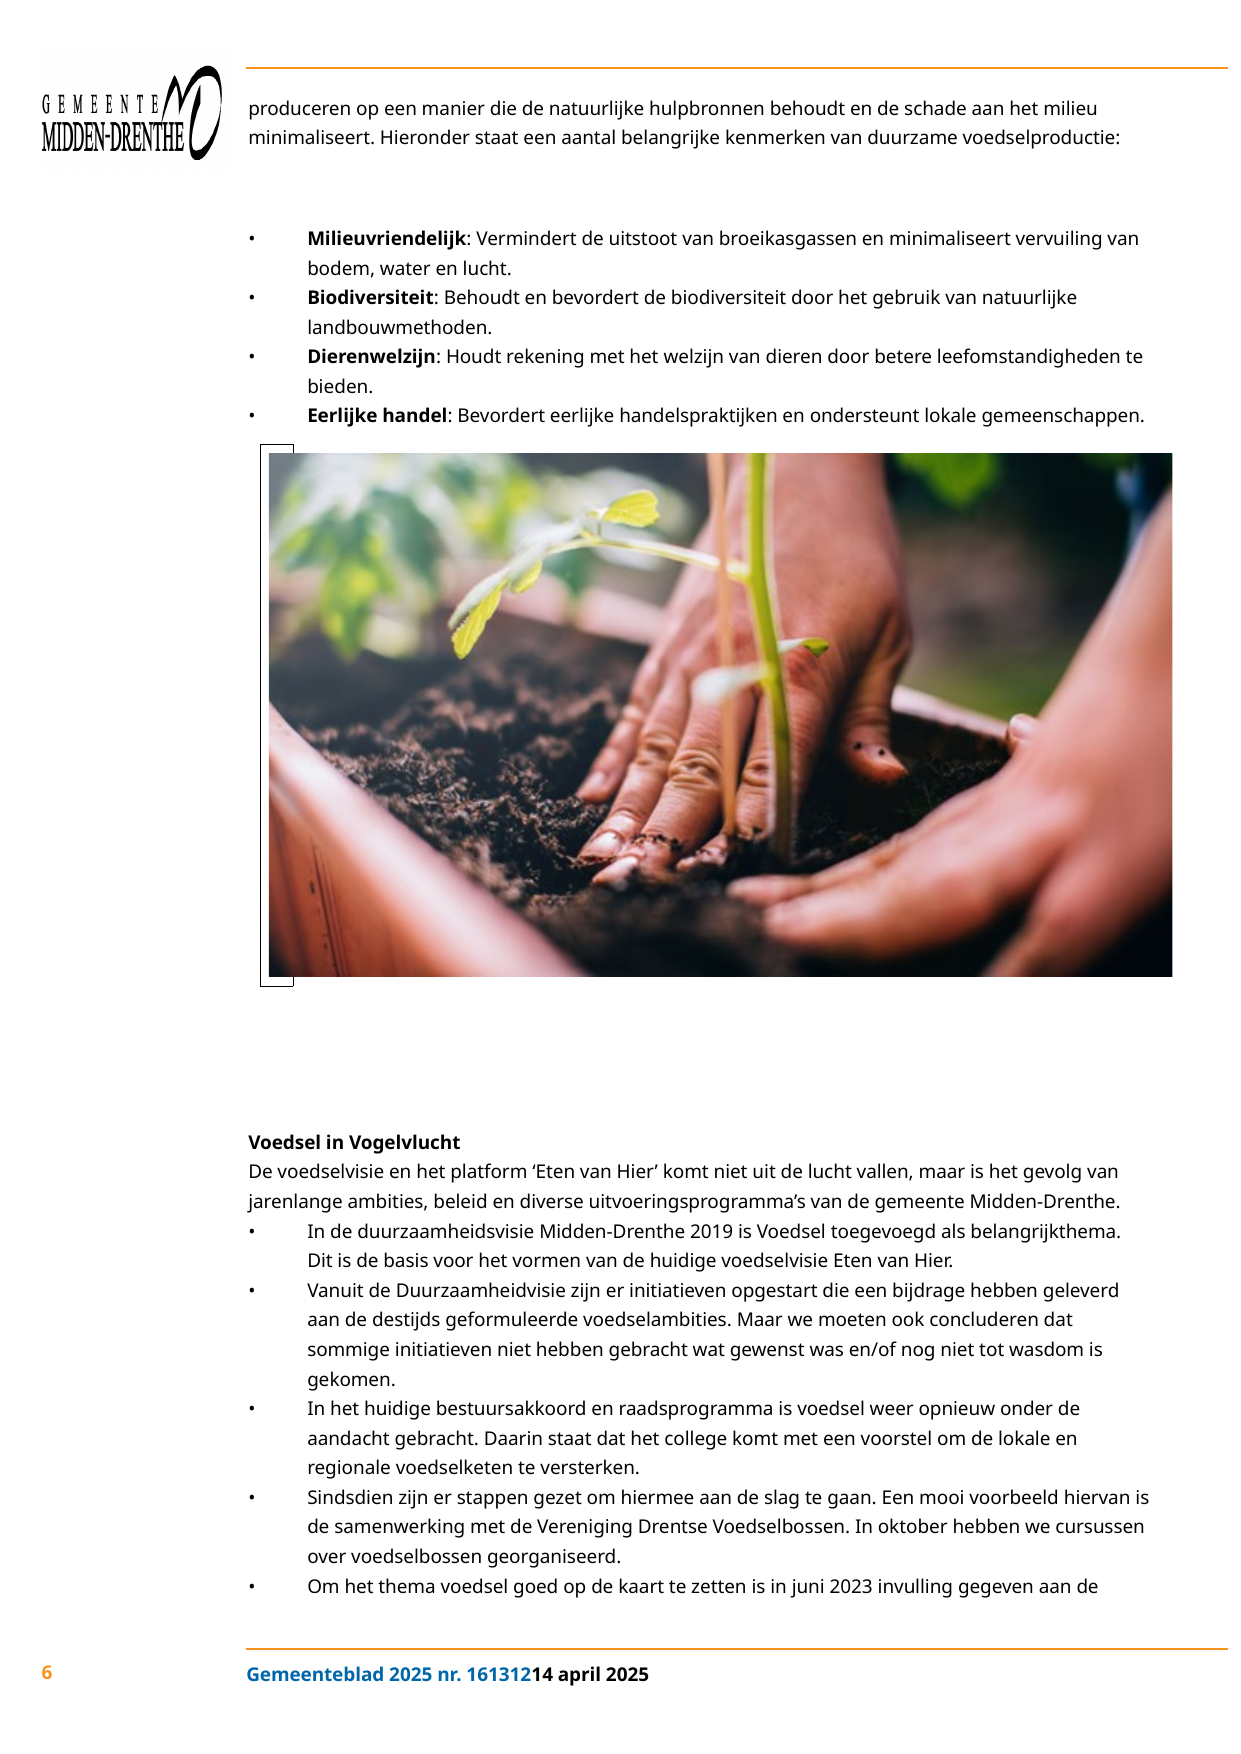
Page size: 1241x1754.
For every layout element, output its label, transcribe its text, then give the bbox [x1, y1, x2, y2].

list Milieuvriendelijk: Vermindert de uitstoot van broeikasgassen en minimaliseert vervuiling van bodem, water en lucht. [248, 225, 1152, 281]
picture [41, 47, 231, 172]
picture [268, 453, 1173, 977]
list Eerlijke handel: Bevordert eerlijke handelspraktijken en ondersteunt lokale gemeenschappen. [248, 403, 1152, 428]
list Biodiversiteit: Behoudt en bevordert de biodiversiteit door het gebruik van natuurlijke landbouwmethoden. [248, 284, 1152, 340]
list Dierenwelzijn: Houdt rekening met het welzijn van dieren door betere leefomstandigheden te bieden. [248, 343, 1152, 399]
table_header Voedsel in Vogelvlucht De voedselvisie en het platform ‘Eten van Hier’ komt niet uit de lucht vallen, maar is het gevolg van jarenlange ambities, beleid en diverse uitvoeringsprogramma’s van de gemeente Midden-Drenthe. In de duurzaamheidsvisie Midden-Drenthe 2019 is Voedsel toegevoegd als belangrijkthema. Dit is de basis voor het vormen van de huidige voedselvisie Eten van Hier. Vanuit de Duurzaamheidvisie zijn er initiatieven opgestart die een bijdrage hebben geleverd aan de destijds geformuleerde voedselambities. Maar we moeten ook concluderen dat sommige initiatieven niet hebben gebracht wat gewenst was en/of nog niet tot wasdom is gekomen. In het huidige bestuursakkoord en raadsprogramma is voedsel weer opnieuw onder de aandacht gebracht. Daarin staat dat het college komt met een voorstel om de lokale en regionale voedselketen te versterken. Sindsdien zijn er stappen gezet om hiermee aan de slag te gaan. Een mooi voorbeeld hiervan is de samenwerking met de Vereniging Drentse Voedselbossen. In oktober hebben we cursussen over voedselbossen georganiseerd. Om het thema voedsel goed op de kaart te zetten is in juni 2023 invulling gegeven aan de [248, 1129, 1152, 1599]
text produceren op een manier die de natuurlijke hulpbronnen behoudt en de schade aan het milieu minimaliseert. Hieronder staat een aantal belangrijke kenmerken van duurzame voedselproductie: [248, 95, 1152, 150]
